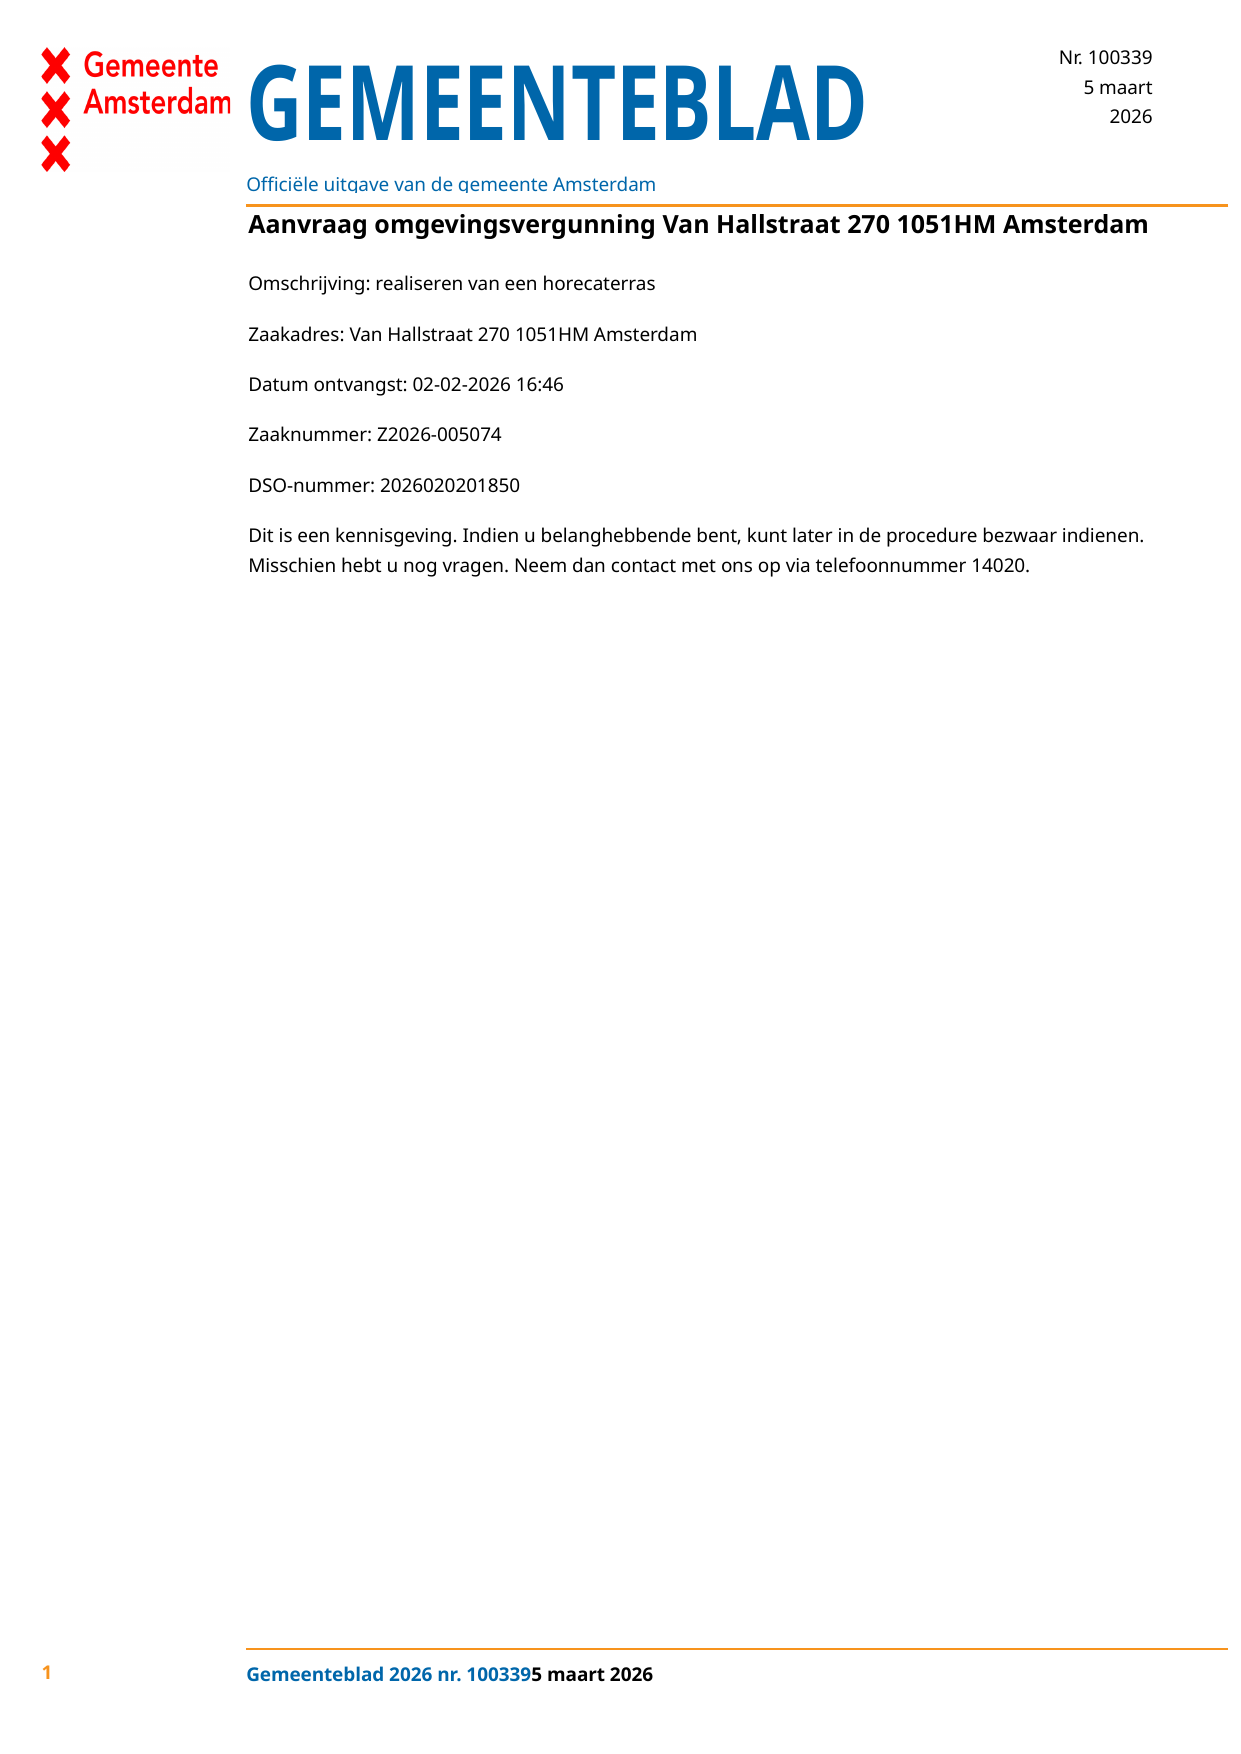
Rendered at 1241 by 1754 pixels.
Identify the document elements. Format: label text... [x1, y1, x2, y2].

text Datum ontvangst: 02-02-2026 16:46 [248, 371, 1152, 397]
picture [41, 47, 231, 172]
text Dit is een kennisgeving. Indien u belanghebbende bent, kunt later in de procedure bezwaar indienen. Misschien hebt u nog vragen. Neem dan contact met ons op via telefoonnummer 14020. [248, 522, 1152, 578]
text Zaakadres: Van Hallstraat 270 1051HM Amsterdam [248, 321, 1152, 346]
text Zaaknummer: Z2026-005074 [248, 422, 1152, 447]
text DSO-nummer: 2026020201850 [248, 472, 1152, 498]
text Aanvraag omgevingsvergunning Van Hallstraat 270 1051HM Amsterdam [248, 207, 1152, 241]
text Omschrijving: realiseren van een horecaterras [248, 270, 1152, 296]
